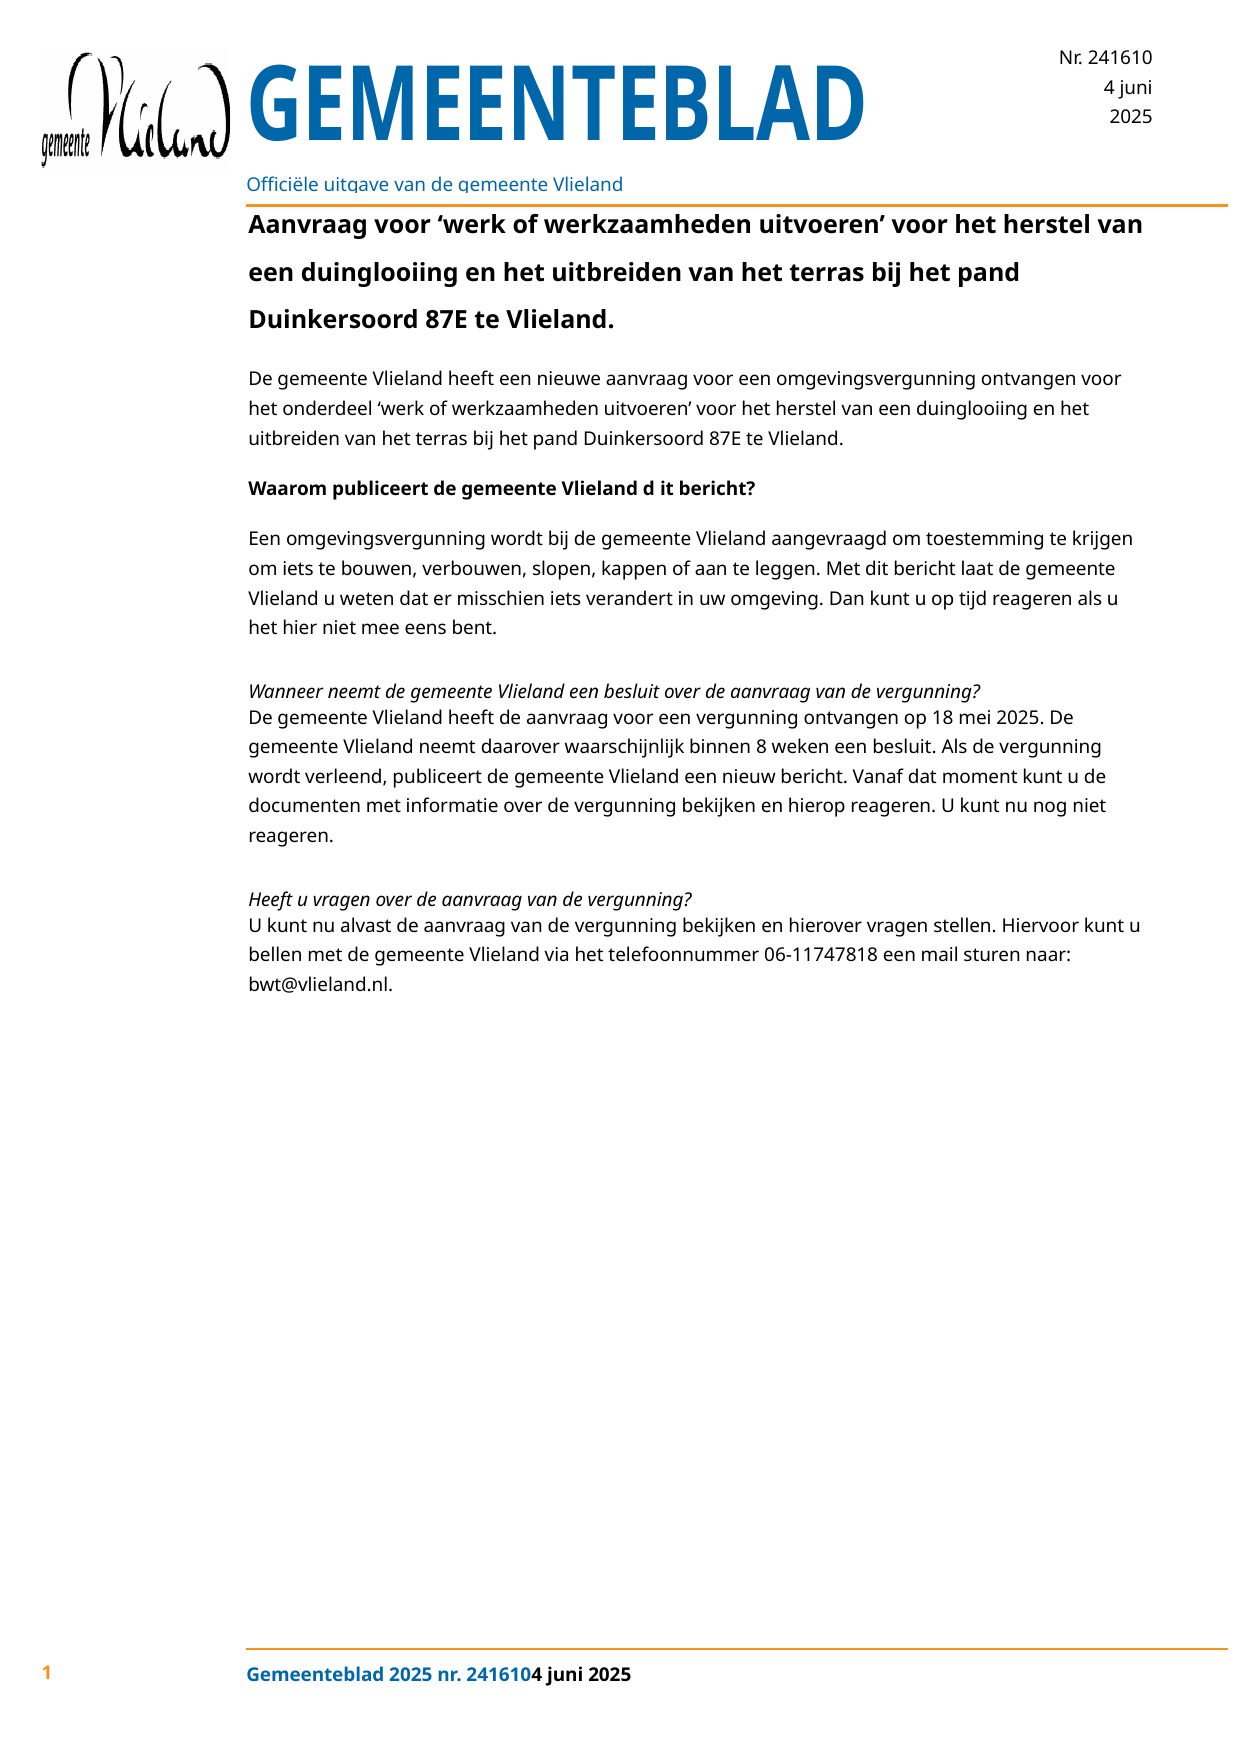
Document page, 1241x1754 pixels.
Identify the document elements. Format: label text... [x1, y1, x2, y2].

text Een omgevingsvergunning wordt bij de gemeente Vlieland aangevraagd om toestemming te krijgen om iets te bouwen, verbouwen, slopen, kappen of aan te leggen. Met dit bericht laat de gemeente Vlieland u weten dat er misschien iets verandert in uw omgeving. Dan kunt u op tijd reageren als u het hier niet mee eens bent. [248, 526, 1152, 640]
text Waarom publiceert de gemeente Vlieland d it bericht? [248, 475, 1152, 501]
text Wanneer neemt de gemeente Vlieland een besluit over de aanvraag van de vergunning? [248, 678, 1152, 704]
text Heeft u vragen over de aanvraag van de vergunning? [248, 886, 1152, 912]
text De gemeente Vlieland heeft een nieuwe aanvraag voor een omgevingsvergunning ontvangen voor het onderdeel ‘werk of werkzaamheden uitvoeren’ voor het herstel van een duinglooiing en het uitbreiden van het terras bij het pand Duinkersoord 87E te Vlieland. [248, 366, 1152, 450]
text Aanvraag voor ‘werk of werkzaamheden uitvoeren’ voor het herstel van een duinglooiing en het uitbreiden van het terras bij het pand Duinkersoord 87E te Vlieland. [248, 207, 1152, 336]
text De gemeente Vlieland heeft de aanvraag voor een vergunning ontvangen op 18 mei 2025. De gemeente Vlieland neemt daarover waarschijnlijk binnen 8 weken een besluit. Als de vergunning wordt verleend, publiceert de gemeente Vlieland een nieuw bericht. Vanaf dat moment kunt u de documenten met informatie over de vergunning bekijken en hierop reageren. U kunt nu nog niet reageren. [248, 704, 1152, 848]
text U kunt nu alvast de aanvraag van de vergunning bekijken en hierover vragen stellen. Hiervoor kunt u bellen met de gemeente Vlieland via het telefoonnummer 06-11747818 een mail sturen naar: bwt@vlieland.nl. [248, 912, 1152, 997]
picture [41, 47, 231, 172]
